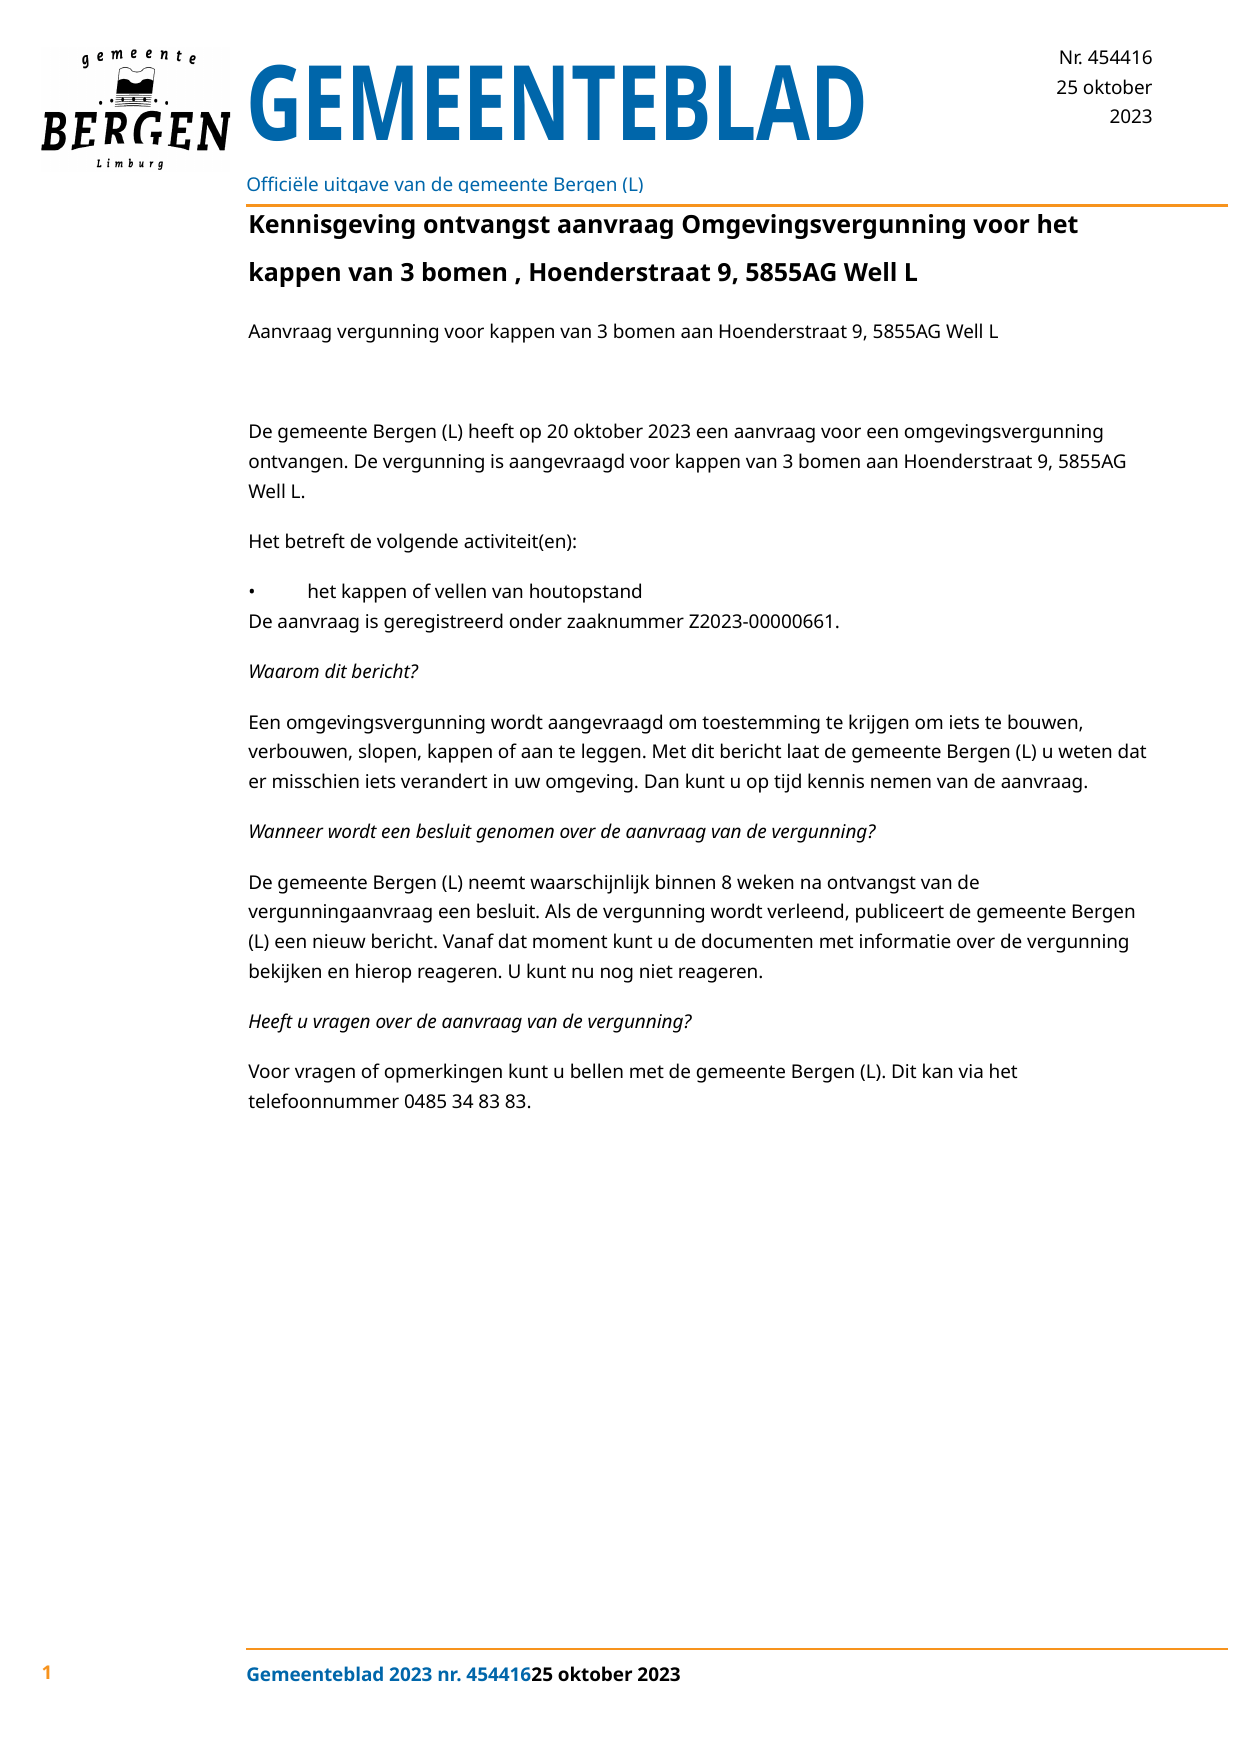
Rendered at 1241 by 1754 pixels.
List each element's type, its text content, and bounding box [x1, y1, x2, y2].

text Kennisgeving ontvangst aanvraag Omgevingsvergunning voor het kappen van 3 bomen , Hoenderstraat 9, 5855AG Well L [248, 207, 1152, 288]
list het kappen of vellen van houtopstand [248, 579, 1152, 604]
picture [41, 47, 231, 172]
text Voor vragen of opmerkingen kunt u bellen met de gemeente Bergen (L). Dit kan via het telefoonnummer 0485 34 83 83. [248, 1059, 1152, 1114]
text De gemeente Bergen (L) heeft op 20 oktober 2023 een aanvraag voor een omgevingsvergunning ontvangen. De vergunning is aangevraagd voor kappen van 3 bomen aan Hoenderstraat 9, 5855AG Well L. [248, 419, 1152, 504]
text Heeft u vragen over de aanvraag van de vergunning? [248, 1008, 1152, 1034]
text De gemeente Bergen (L) neemt waarschijnlijk binnen 8 weken na ontvangst van de vergunningaanvraag een besluit. Als de vergunning wordt verleend, publiceert de gemeente Bergen (L) een nieuw bericht. Vanaf dat moment kunt u de documenten met informatie over de vergunning bekijken en hierop reageren. U kunt nu nog niet reageren. [248, 869, 1152, 984]
text Aanvraag vergunning voor kappen van 3 bomen aan Hoenderstraat 9, 5855AG Well L [248, 318, 1152, 344]
text Waarom dit bericht? [248, 659, 1152, 684]
text Een omgevingsvergunning wordt aangevraagd om toestemming te krijgen om iets te bouwen, verbouwen, slopen, kappen of aan te leggen. Met dit bericht laat de gemeente Bergen (L) u weten dat er misschien iets verandert in uw omgeving. Dan kunt u op tijd kennis nemen van de aanvraag. [248, 709, 1152, 794]
text De aanvraag is geregistreerd onder zaaknummer Z2023-00000661. [248, 608, 1152, 634]
text Het betreft de volgende activiteit(en): [248, 528, 1152, 554]
text Wanneer wordt een besluit genomen over de aanvraag van de vergunning? [248, 819, 1152, 844]
